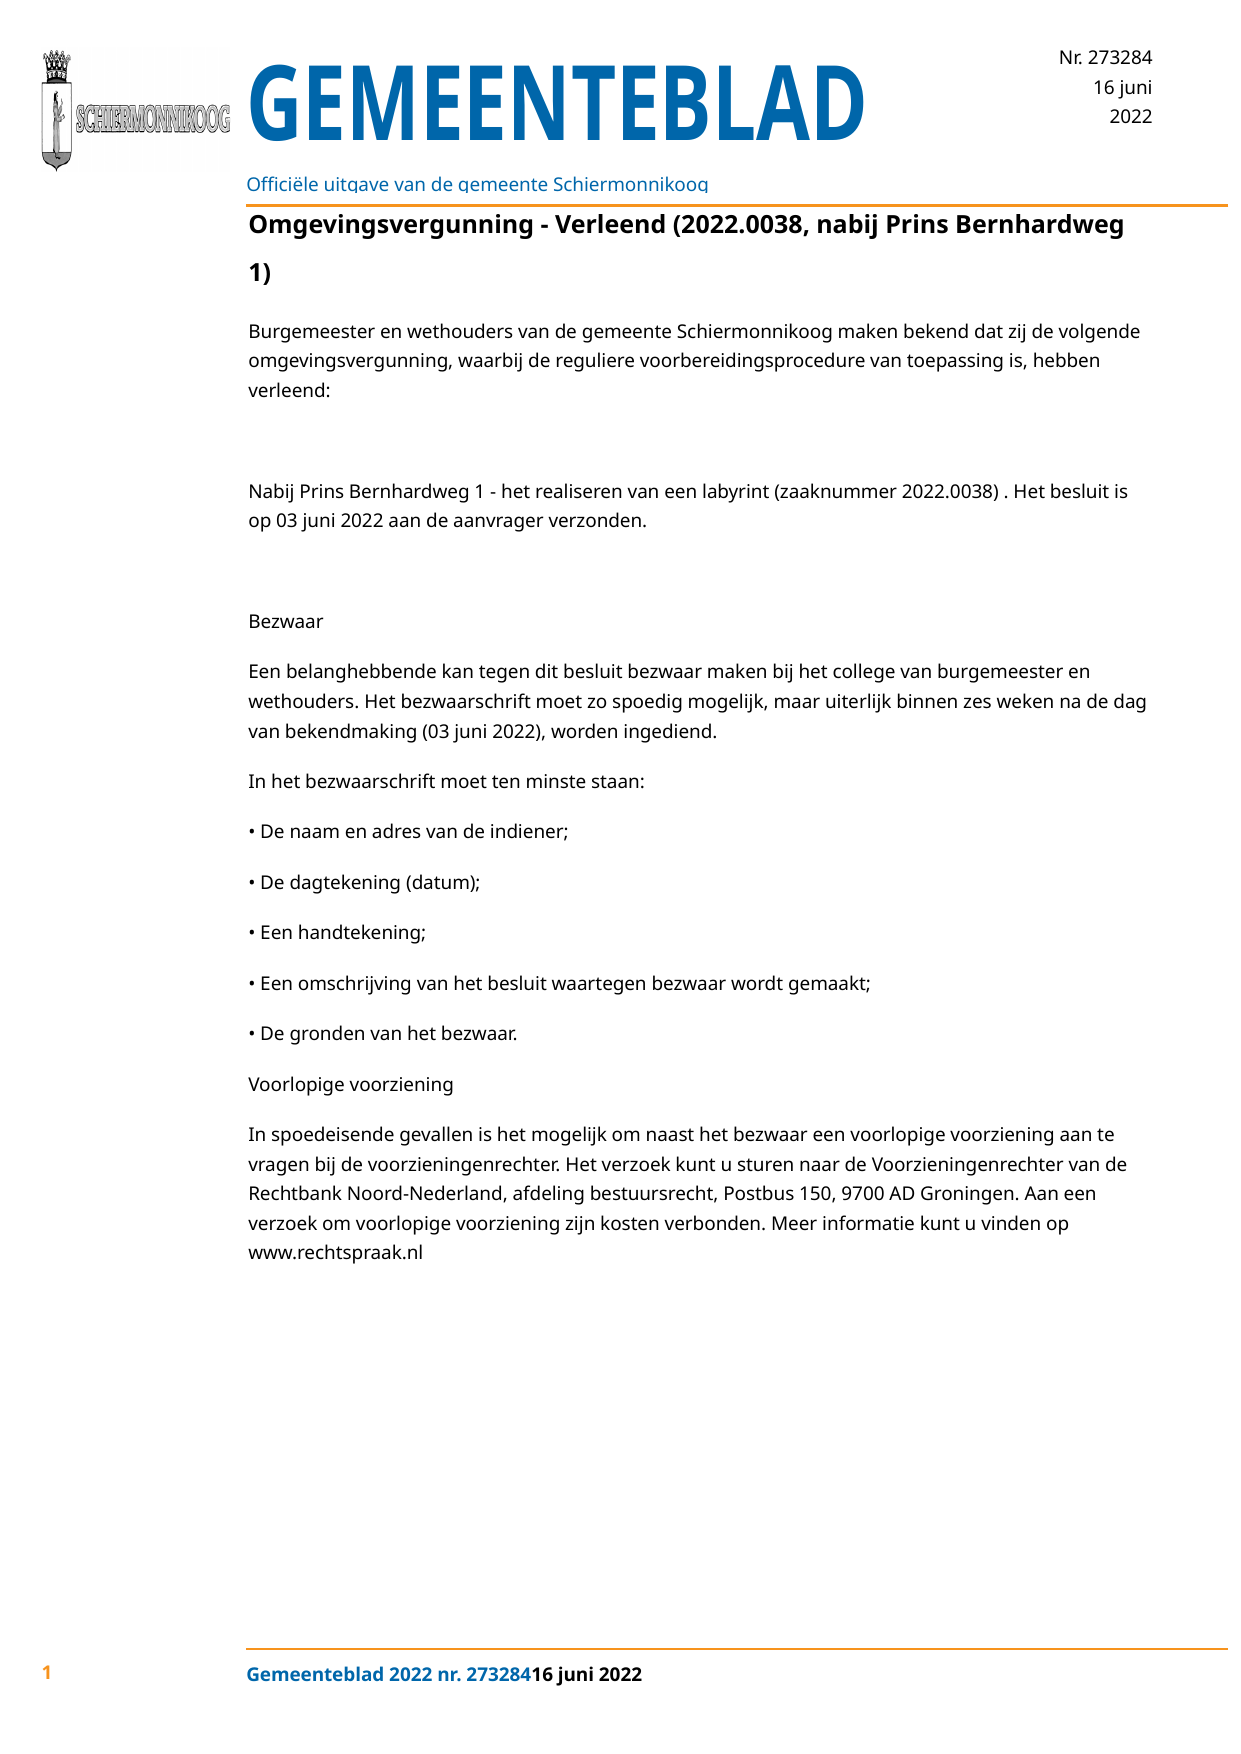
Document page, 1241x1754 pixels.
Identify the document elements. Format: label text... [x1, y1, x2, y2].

text Een belanghebbende kan tegen dit besluit bezwaar maken bij het college van burgemeester en wethouders. Het bezwaarschrift moet zo spoedig mogelijk, maar uiterlijk binnen zes weken na de dag van bekendmaking (03 juni 2022), worden ingediend. [248, 659, 1152, 744]
text • Een handtekening; [248, 919, 1152, 945]
text Nabij Prins Bernhardweg 1 - het realiseren van een labyrint (zaaknummer 2022.0038) . Het besluit is op 03 juni 2022 aan de aanvrager verzonden. [248, 478, 1152, 533]
text • De dagtekening (datum); [248, 869, 1152, 895]
text Bezwaar [248, 608, 1152, 634]
text Omgevingsvergunning - Verleend (2022.0038, nabij Prins Bernhardweg 1) [248, 207, 1152, 288]
text Voorlopige voorziening [248, 1071, 1152, 1097]
text In het bezwaarschrift moet ten minste staan: [248, 768, 1152, 794]
text • Een omschrijving van het besluit waartegen bezwaar wordt gemaakt; [248, 970, 1152, 996]
text • De naam en adres van de indiener; [248, 819, 1152, 844]
text • De gronden van het bezwaar. [248, 1020, 1152, 1046]
text Burgemeester en wethouders van de gemeente Schiermonnikoog maken bekend dat zij de volgende omgevingsvergunning, waarbij de reguliere voorbereidingsprocedure van toepassing is, hebben verleend: [248, 318, 1152, 403]
text In spoedeisende gevallen is het mogelijk om naast het bezwaar een voorlopige voorziening aan te vragen bij de voorzieningenrechter. Het verzoek kunt u sturen naar de Voorzieningenrechter van de Rechtbank Noord-Nederland, afdeling bestuursrecht, Postbus 150, 9700 AD Groningen. Aan een verzoek om voorlopige voorziening zijn kosten verbonden. Meer informatie kunt u vinden op www.rechtspraak.nl [248, 1121, 1152, 1265]
picture [41, 47, 231, 172]
